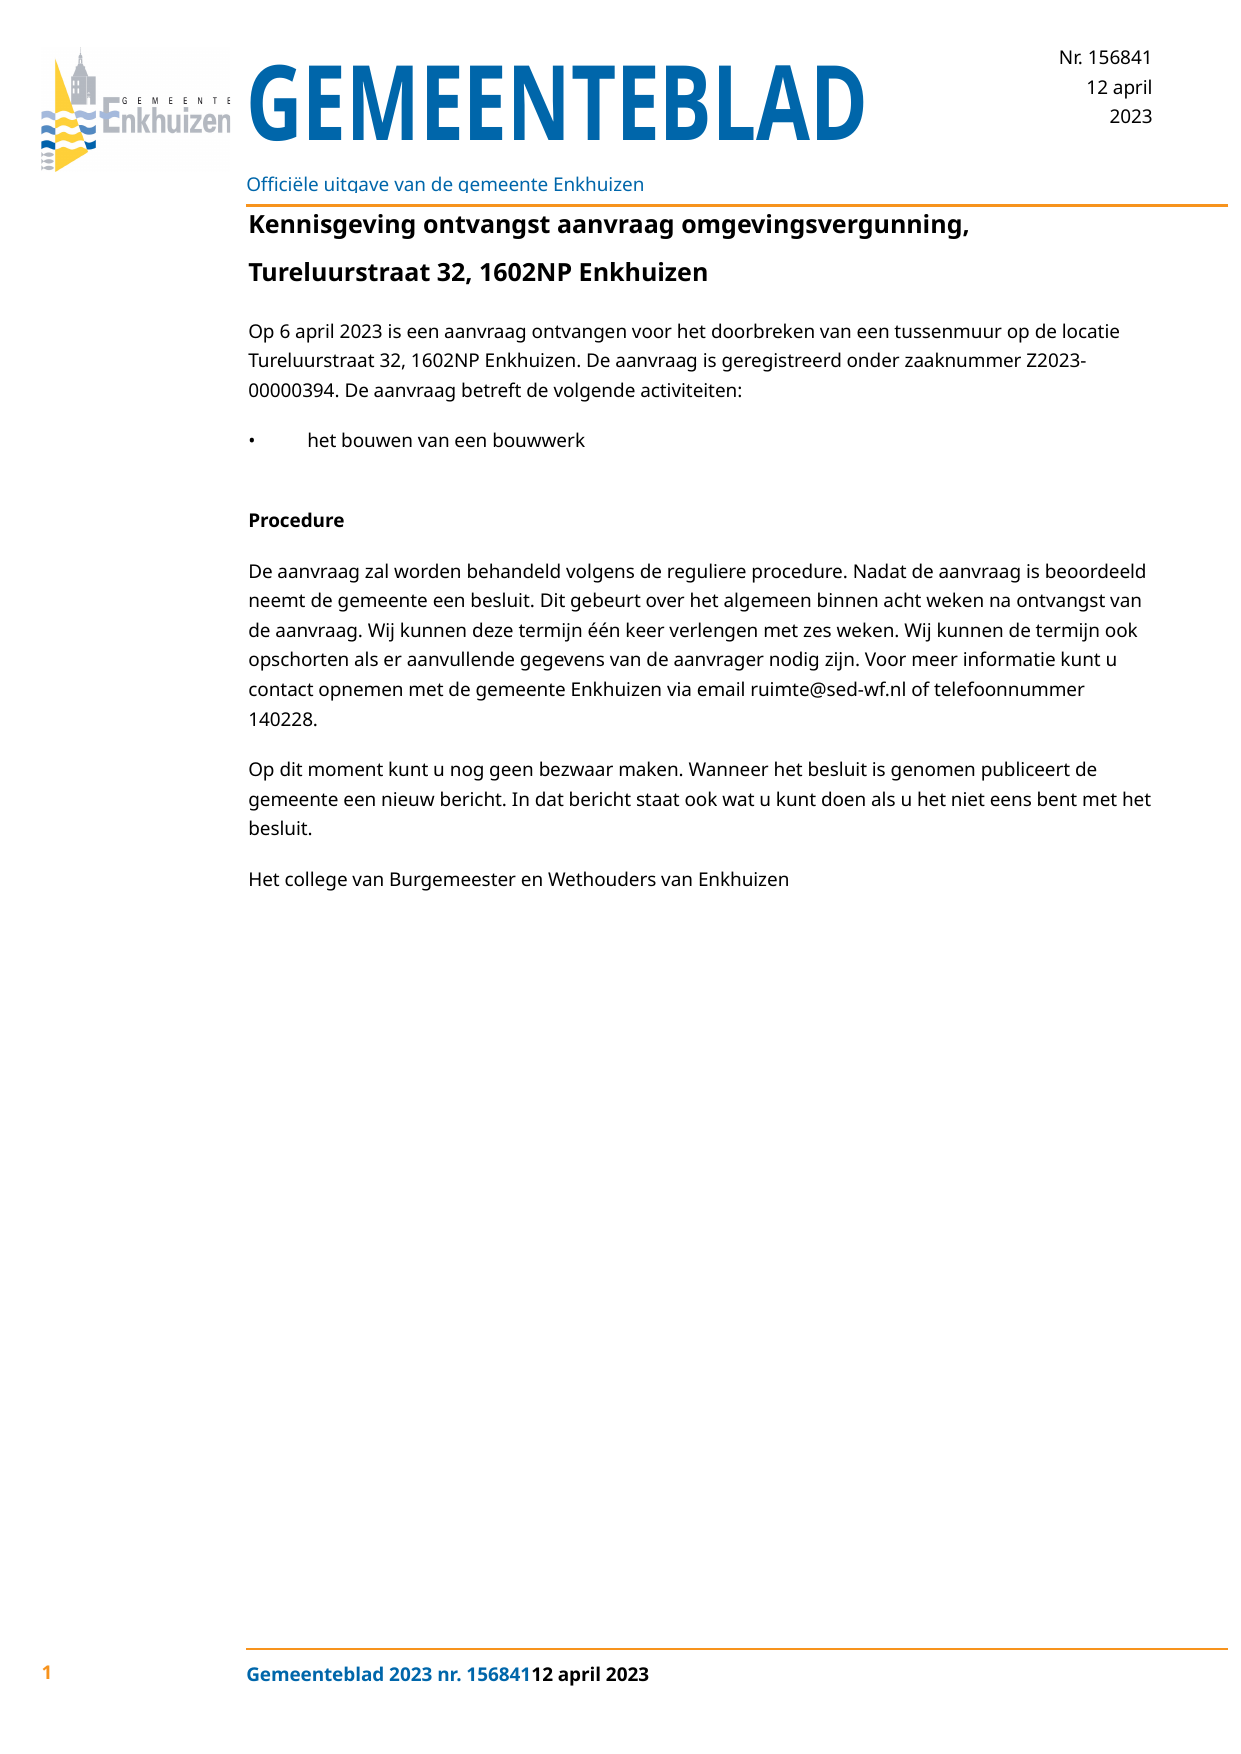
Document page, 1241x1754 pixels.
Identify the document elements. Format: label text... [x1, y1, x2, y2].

text Kennisgeving ontvangst aanvraag omgevingsvergunning, Tureluurstraat 32, 1602NP Enkhuizen [248, 207, 1152, 288]
picture [41, 47, 231, 172]
text De aanvraag zal worden behandeld volgens de reguliere procedure. Nadat de aanvraag is beoordeeld neemt de gemeente een besluit. Dit gebeurt over het algemeen binnen acht weken na ontvangst van de aanvraag. Wij kunnen deze termijn één keer verlengen met zes weken. Wij kunnen de termijn ook opschorten als er aanvullende gegevens van de aanvrager nodig zijn. Voor meer informatie kunt u contact opnemen met de gemeente Enkhuizen via email ruimte@sed-wf.nl of telefoonnummer 140228. [248, 558, 1152, 732]
list het bouwen van een bouwwerk [248, 427, 1152, 453]
text Procedure [248, 507, 1152, 533]
text Op dit moment kunt u nog geen bezwaar maken. Wanneer het besluit is genomen publiceert de gemeente een nieuw bericht. In dat bericht staat ook wat u kunt doen als u het niet eens bent met het besluit. [248, 756, 1152, 841]
text Het college van Burgemeester en Wethouders van Enkhuizen [248, 866, 1152, 892]
text Op 6 april 2023 is een aanvraag ontvangen voor het doorbreken van een tussenmuur op de locatie Tureluurstraat 32, 1602NP Enkhuizen. De aanvraag is geregistreerd onder zaaknummer Z2023-00000394. De aanvraag betreft de volgende activiteiten: [248, 318, 1152, 403]
